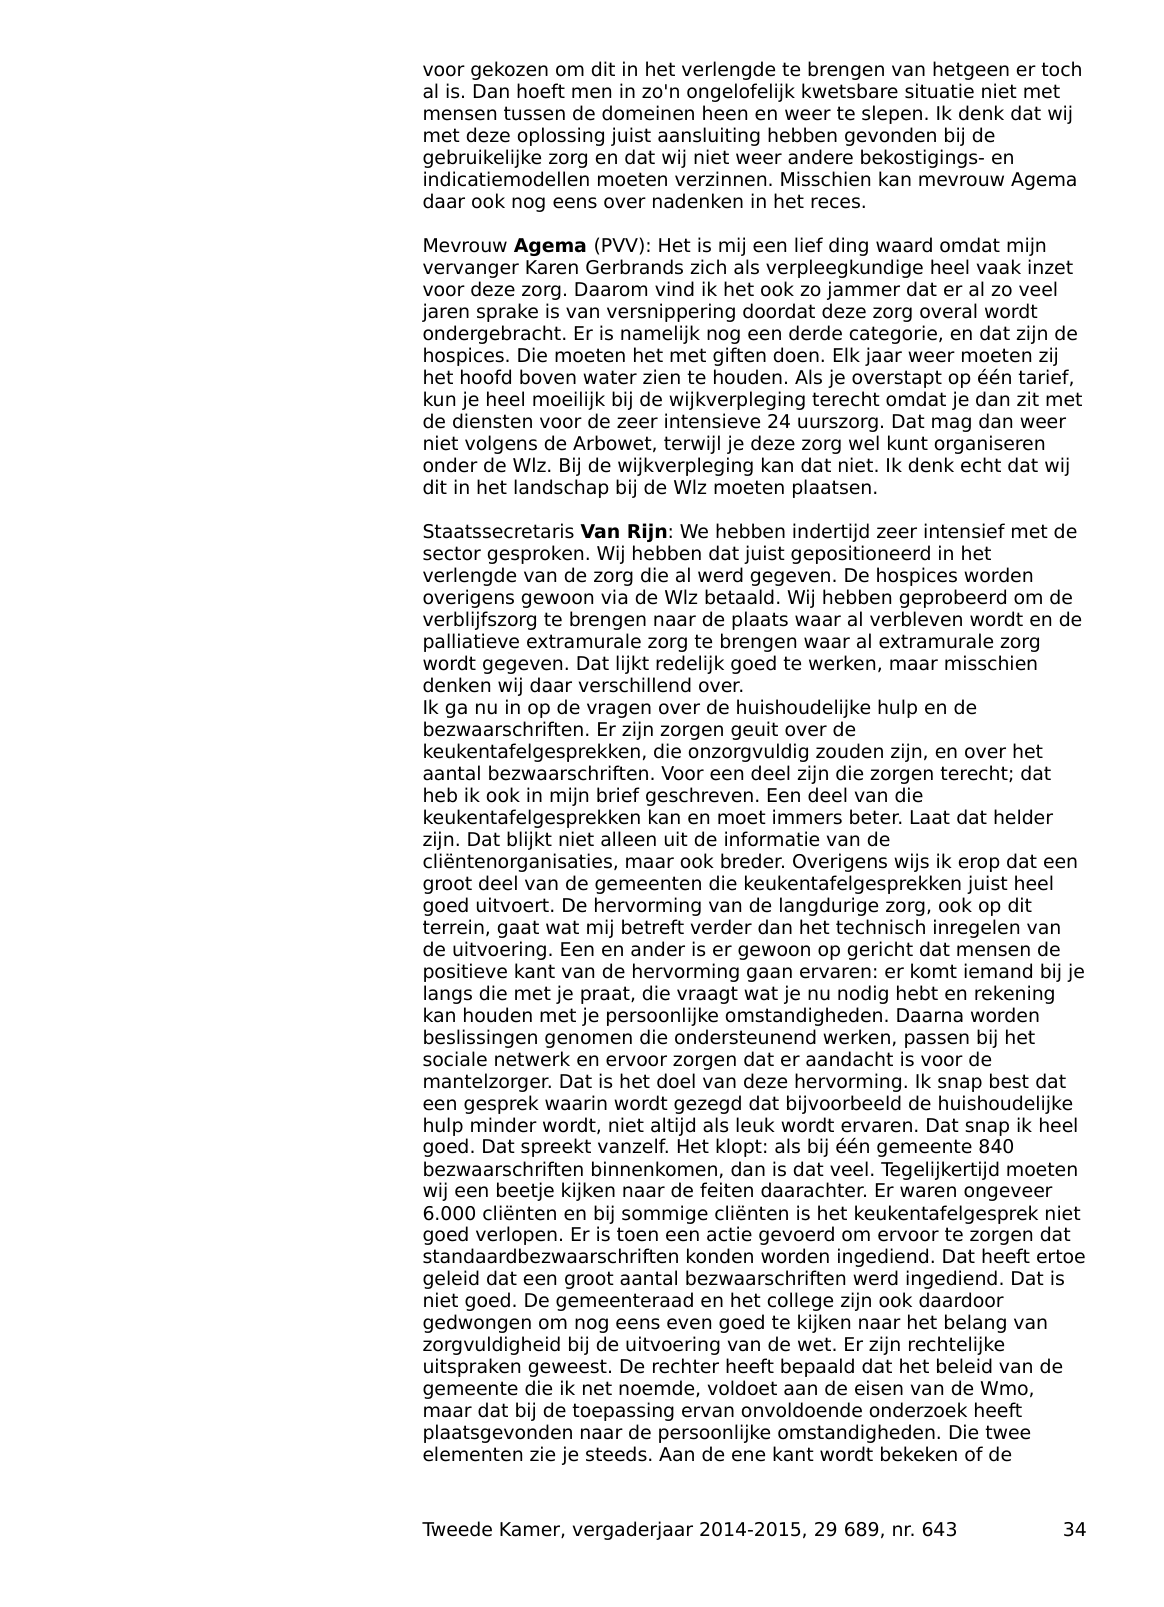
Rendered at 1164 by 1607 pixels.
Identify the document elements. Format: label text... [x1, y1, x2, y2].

text Mevrouw Agema (PVV): Het is mij een lief ding waard omdat mijn vervanger Karen Gerbrands zich als verpleegkundige heel vaak inzet voor deze zorg. Daarom vind ik het ook zo jammer dat er al zo veel jaren sprake is van versnippering doordat deze zorg overal wordt ondergebracht. Er is namelijk nog een derde categorie, en dat zijn de hospices. Die moeten het met giften doen. Elk jaar weer moeten zij het hoofd boven water zien te houden. Als je overstapt op één tarief, kun je heel moeilijk bij de wijkverpleging terecht omdat je dan zit met de diensten voor de zeer intensieve 24 uurszorg. Dat mag dan weer niet volgens de Arbowet, terwijl je deze zorg wel kunt organiseren onder de Wlz. Bij de wijkverpleging kan dat niet. Ik denk echt dat wij dit in het landschap bij de Wlz moeten plaatsen. [422, 235, 1087, 499]
text Staatssecretaris Van Rijn: We hebben indertijd zeer intensief met de sector gesproken. Wij hebben dat juist gepositioneerd in het verlengde van de zorg die al werd gegeven. De hospices worden overigens gewoon via de Wlz betaald. Wij hebben geprobeerd om de verblijfszorg te brengen naar de plaats waar al verbleven wordt en de palliatieve extramurale zorg te brengen waar al extramurale zorg wordt gegeven. Dat lijkt redelijk goed te werken, maar misschien denken wij daar verschillend over. [422, 521, 1087, 697]
text voor gekozen om dit in het verlengde te brengen van hetgeen er toch al is. Dan hoeft men in zo'n ongelofelijk kwetsbare situatie niet met mensen tussen de domeinen heen en weer te slepen. Ik denk dat wij met deze oplossing juist aansluiting hebben gevonden bij de gebruikelijke zorg en dat wij niet weer andere bekostigings- en indicatiemodellen moeten verzinnen. Misschien kan mevrouw Agema daar ook nog eens over nadenken in het reces. [422, 59, 1087, 213]
text Ik ga nu in op de vragen over de huishoudelijke hulp en de bezwaarschriften. Er zijn zorgen geuit over de keukentafelgesprekken, die onzorgvuldig zouden zijn, en over het aantal bezwaarschriften. Voor een deel zijn die zorgen terecht; dat heb ik ook in mijn brief geschreven. Een deel van die keukentafelgesprekken kan en moet immers beter. Laat dat helder zijn. Dat blijkt niet alleen uit de informatie van de cliëntenorganisaties, maar ook breder. Overigens wijs ik erop dat een groot deel van de gemeenten die keukentafelgesprekken juist heel goed uitvoert. De hervorming van de langdurige zorg, ook op dit terrein, gaat wat mij betreft verder dan het technisch inregelen van de uitvoering. Een en ander is er gewoon op gericht dat mensen de positieve kant van de hervorming gaan ervaren: er komt iemand bij je langs die met je praat, die vraagt wat je nu nodig hebt en rekening kan houden met je persoonlijke omstandigheden. Daarna worden beslissingen genomen die ondersteunend werken, passen bij het sociale netwerk en ervoor zorgen dat er aandacht is voor de mantelzorger. Dat is het doel van deze hervorming. Ik snap best dat een gesprek waarin wordt gezegd dat bijvoorbeeld de huishoudelijke hulp minder wordt, niet altijd als leuk wordt ervaren. Dat snap ik heel goed. Dat spreekt vanzelf. Het klopt: als bij één gemeente 840 bezwaarschriften binnenkomen, dan is dat veel. Tegelijkertijd moeten wij een beetje kijken naar de feiten daarachter. Er waren ongeveer 6.000 cliënten en bij sommige cliënten is het keukentafelgesprek niet goed verlopen. Er is toen een actie gevoerd om ervoor te zorgen dat standaardbezwaarschriften konden worden ingediend. Dat heeft ertoe geleid dat een groot aantal bezwaarschriften werd ingediend. Dat is niet goed. De gemeenteraad en het college zijn ook daardoor gedwongen om nog eens even goed te kijken naar het belang van zorgvuldigheid bij de uitvoering van de wet. Er zijn rechtelijke uitspraken geweest. De rechter heeft bepaald dat het beleid van de gemeente die ik net noemde, voldoet aan de eisen van de Wmo, maar dat bij de toepassing ervan onvoldoende onderzoek heeft plaatsgevonden naar de persoonlijke omstandigheden. Die twee elementen zie je steeds. Aan de ene kant wordt bekeken of de [422, 697, 1087, 1466]
